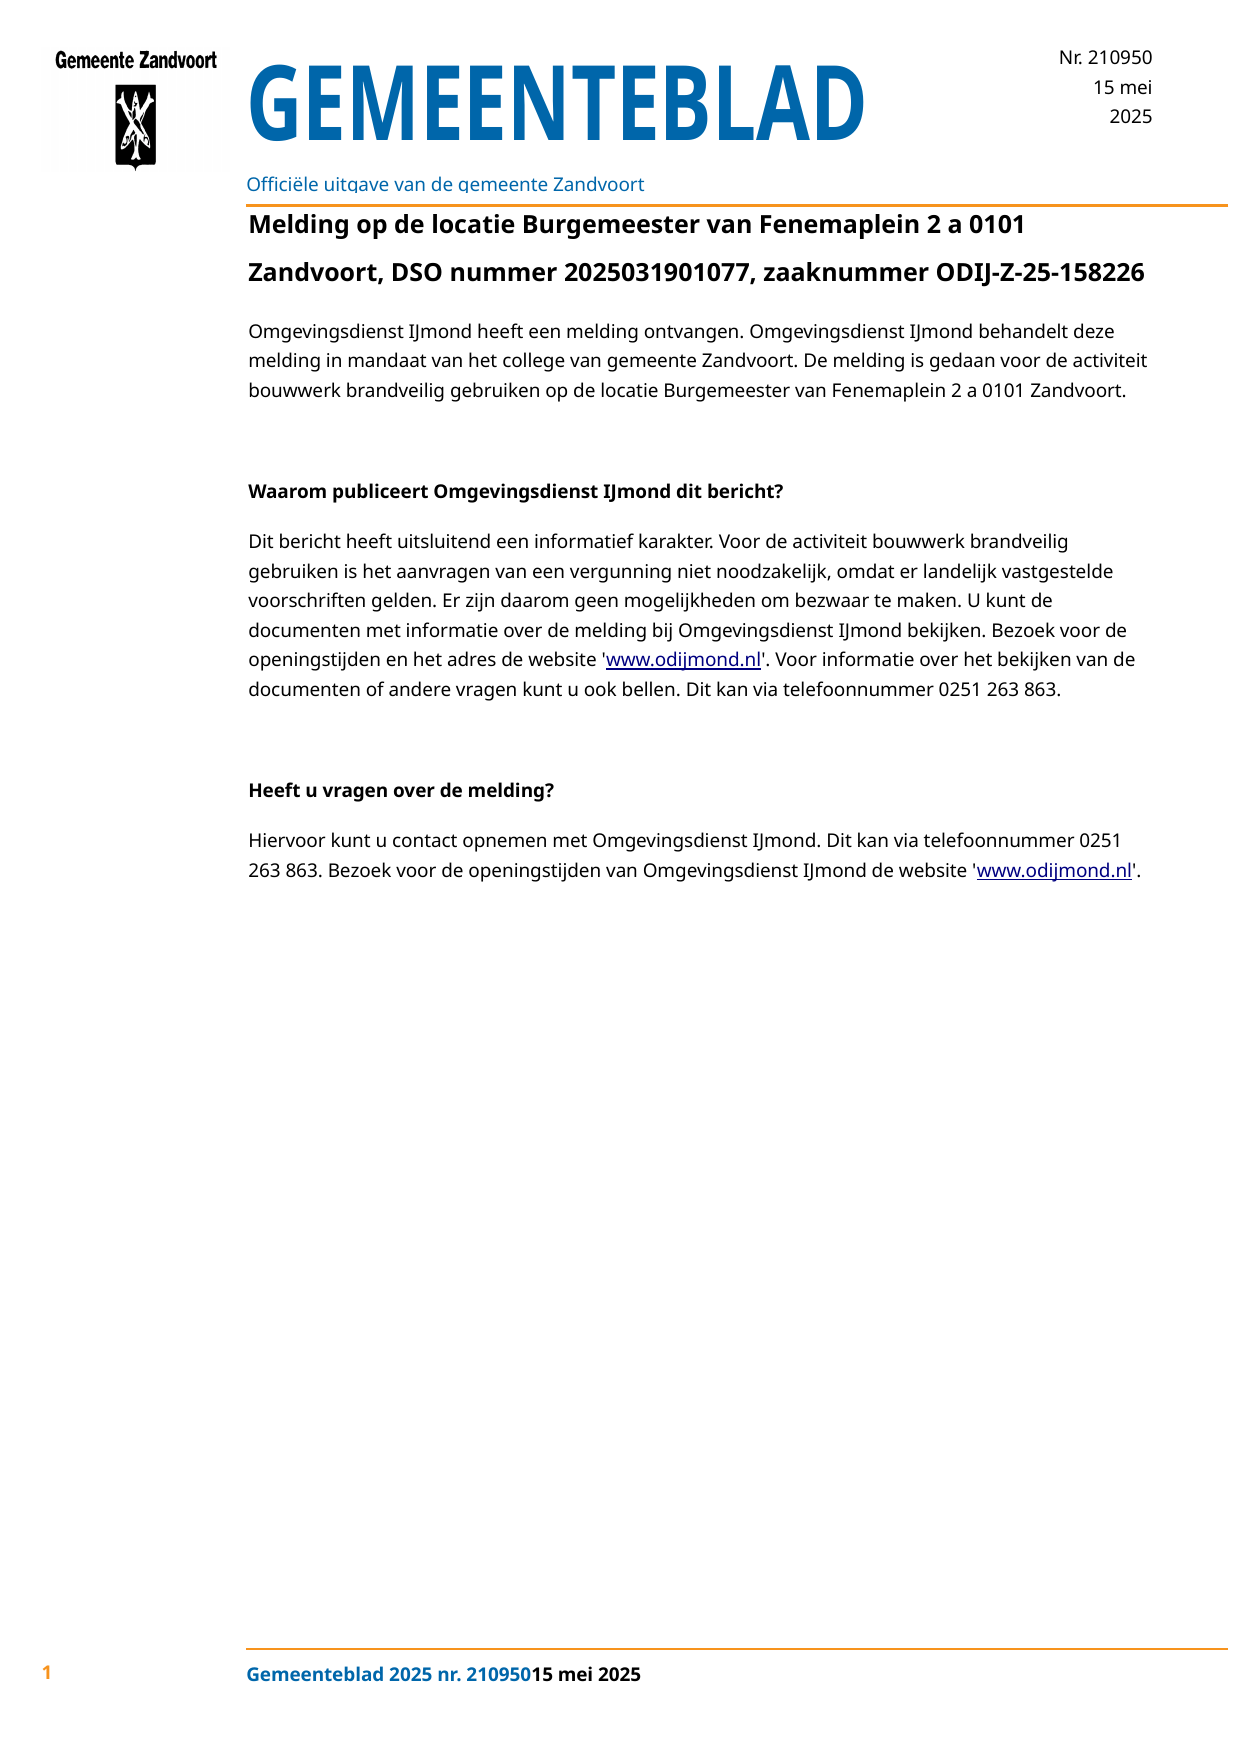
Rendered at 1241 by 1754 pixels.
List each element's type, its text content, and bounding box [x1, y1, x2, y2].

picture [41, 47, 231, 172]
text Heeft u vragen over de melding? [248, 777, 1152, 803]
text Omgevingsdienst IJmond heeft een melding ontvangen. Omgevingsdienst IJmond behandelt deze melding in mandaat van het college van gemeente Zandvoort. De melding is gedaan voor de activiteit bouwwerk brandveilig gebruiken op de locatie Burgemeester van Fenemaplein 2 a 0101 Zandvoort. [248, 318, 1152, 403]
text Waarom publiceert Omgevingsdienst IJmond dit bericht? [248, 478, 1152, 504]
text Melding op de locatie Burgemeester van Fenemaplein 2 a 0101 Zandvoort, DSO nummer 2025031901077, zaaknummer ODIJ-Z-25-158226 [248, 207, 1152, 288]
text Dit bericht heeft uitsluitend een informatief karakter. Voor de activiteit bouwwerk brandveilig gebruiken is het aanvragen van een vergunning niet noodzakelijk, omdat er landelijk vastgestelde voorschriften gelden. Er zijn daarom geen mogelijkheden om bezwaar te maken. U kunt de documenten met informatie over de melding bij Omgevingsdienst IJmond bekijken. Bezoek voor de openingstijden en het adres de website 'www.odijmond.nl'. Voor informatie over het bekijken van de documenten of andere vragen kunt u ook bellen. Dit kan via telefoonnummer 0251 263 863. [248, 528, 1152, 702]
text Hiervoor kunt u contact opnemen met Omgevingsdienst IJmond. Dit kan via telefoonnummer 0251 263 863. Bezoek voor de openingstijden van Omgevingsdienst IJmond de website 'www.odijmond.nl'. [248, 827, 1152, 883]
